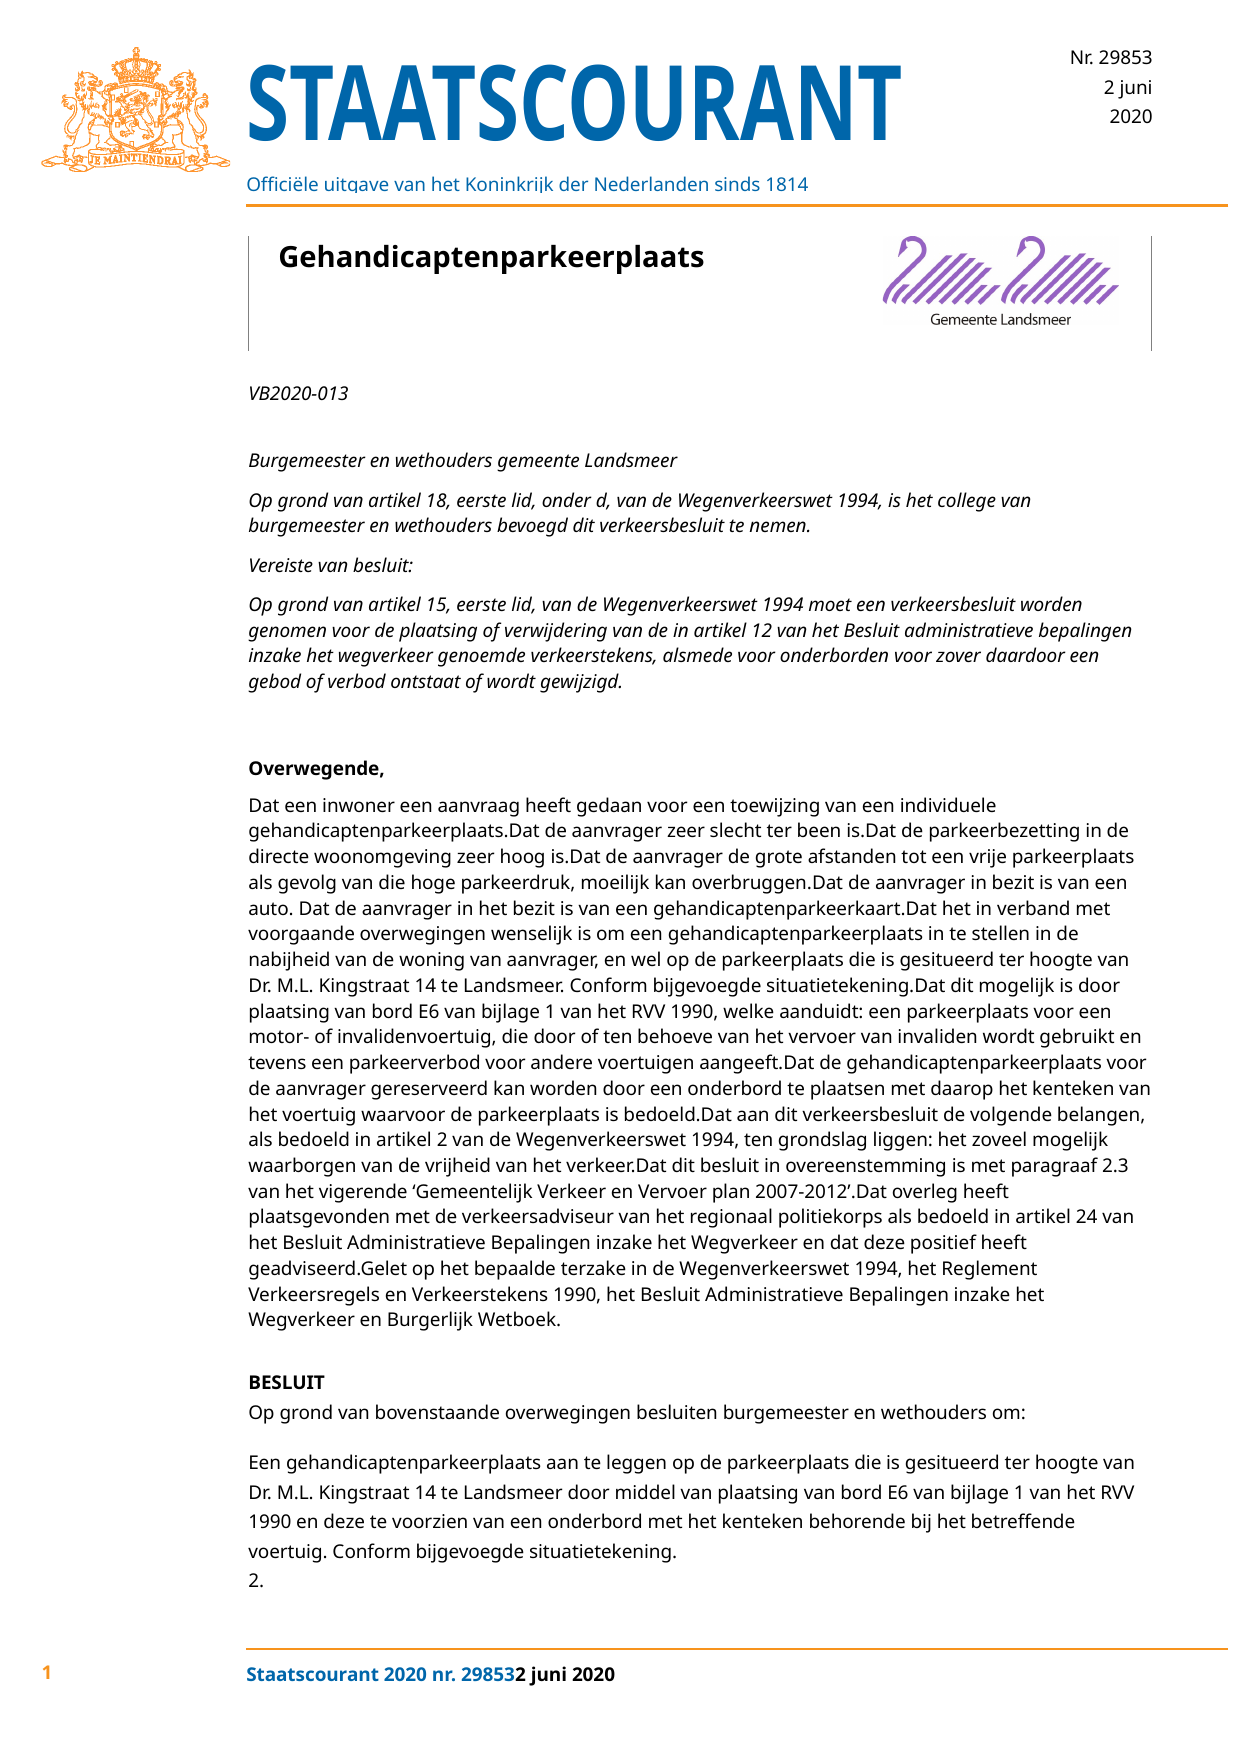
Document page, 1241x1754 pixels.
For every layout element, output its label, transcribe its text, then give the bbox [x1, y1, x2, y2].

text 2. [248, 1568, 1152, 1593]
picture [41, 47, 231, 172]
text Op grond van artikel 15, eerste lid, van de Wegenverkeerswet 1994 moet een verkeersbesluit worden genomen voor de plaatsing of verwijdering van de in artikel 12 van het Besluit administratieve bepalingen inzake het wegverkeer genoemde verkeerstekens, alsmede voor onderborden voor zover daardoor een gebod of verbod ontstaat of wordt gewijzigd. [248, 591, 1152, 694]
text BESLUIT [248, 1369, 1152, 1395]
text VB2020-013 [248, 380, 1152, 406]
text Op grond van artikel 18, eerste lid, onder d, van de Wegenverkeerswet 1994, is het college van burgemeester en wethouders bevoegd dit verkeersbesluit te nemen. [248, 487, 1152, 538]
table_header Gehandicaptenparkeerplaats [249, 236, 850, 351]
text Dat een inwoner een aanvraag heeft gedaan voor een toewijzing van een individuele gehandicaptenparkeerplaats.Dat de aanvrager zeer slecht ter been is.Dat de parkeerbezetting in de directe woonomgeving zeer hoog is.Dat de aanvrager de grote afstanden tot een vrije parkeerplaats als gevolg van die hoge parkeerdruk, moeilijk kan overbruggen.Dat de aanvrager in bezit is van een auto. Dat de aanvrager in het bezit is van een gehandicaptenparkeerkaart.Dat het in verband met voorgaande overwegingen wenselijk is om een gehandicaptenparkeerplaats in te stellen in de nabijheid van de woning van aanvrager, en wel op de parkeerplaats die is gesitueerd ter hoogte van Dr. M.L. Kingstraat 14 te Landsmeer. Conform bijgevoegde situatietekening.Dat dit mogelijk is door plaatsing van bord E6 van bijlage 1 van het RVV 1990, welke aanduidt: een parkeerplaats voor een motor- of invalidenvoertuig, die door of ten behoeve van het vervoer van invaliden wordt gebruikt en tevens een parkeerverbod voor andere voertuigen aangeeft.Dat de gehandicaptenparkeerplaats voor de aanvrager gereserveerd kan worden door een onderbord te plaatsen met daarop het kenteken van het voertuig waarvoor de parkeerplaats is bedoeld.Dat aan dit verkeersbesluit de volgende belangen, als bedoeld in artikel 2 van de Wegenverkeerswet 1994, ten grondslag liggen: het zoveel mogelijk waarborgen van de vrijheid van het verkeer.Dat dit besluit in overeenstemming is met paragraaf 2.3 van het vigerende ‘Gemeentelijk Verkeer en Vervoer plan 2007-2012’.Dat overleg heeft plaatsgevonden met de verkeersadviseur van het regionaal politiekorps als bedoeld in artikel 24 van het Besluit Administratieve Bepalingen inzake het Wegverkeer en dat deze positief heeft geadviseerd.Gelet op het bepaalde terzake in de Wegenverkeerswet 1994, het Reglement Verkeersregels en Verkeerstekens 1990, het Besluit Administratieve Bepalingen inzake het Wegverkeer en Burgerlijk Wetboek. [248, 792, 1152, 1332]
picture [882, 236, 1119, 325]
text Overwegende, [248, 755, 1152, 781]
text Vereiste van besluit: [248, 552, 1152, 578]
text Op grond van bovenstaande overwegingen besluiten burgemeester en wethouders om: [248, 1399, 1152, 1424]
text Een gehandicaptenparkeerplaats aan te leggen op de parkeerplaats die is gesitueerd ter hoogte van Dr. M.L. Kingstraat 14 te Landsmeer door middel van plaatsing van bord E6 van bijlage 1 van het RVV 1990 en deze te voorzien van een onderbord met het kenteken behorende bij het betreffende voertuig. Conform bijgevoegde situatietekening. [248, 1449, 1152, 1564]
text Burgemeester en wethouders gemeente Landsmeer [248, 448, 1152, 473]
table_header [850, 236, 1151, 351]
